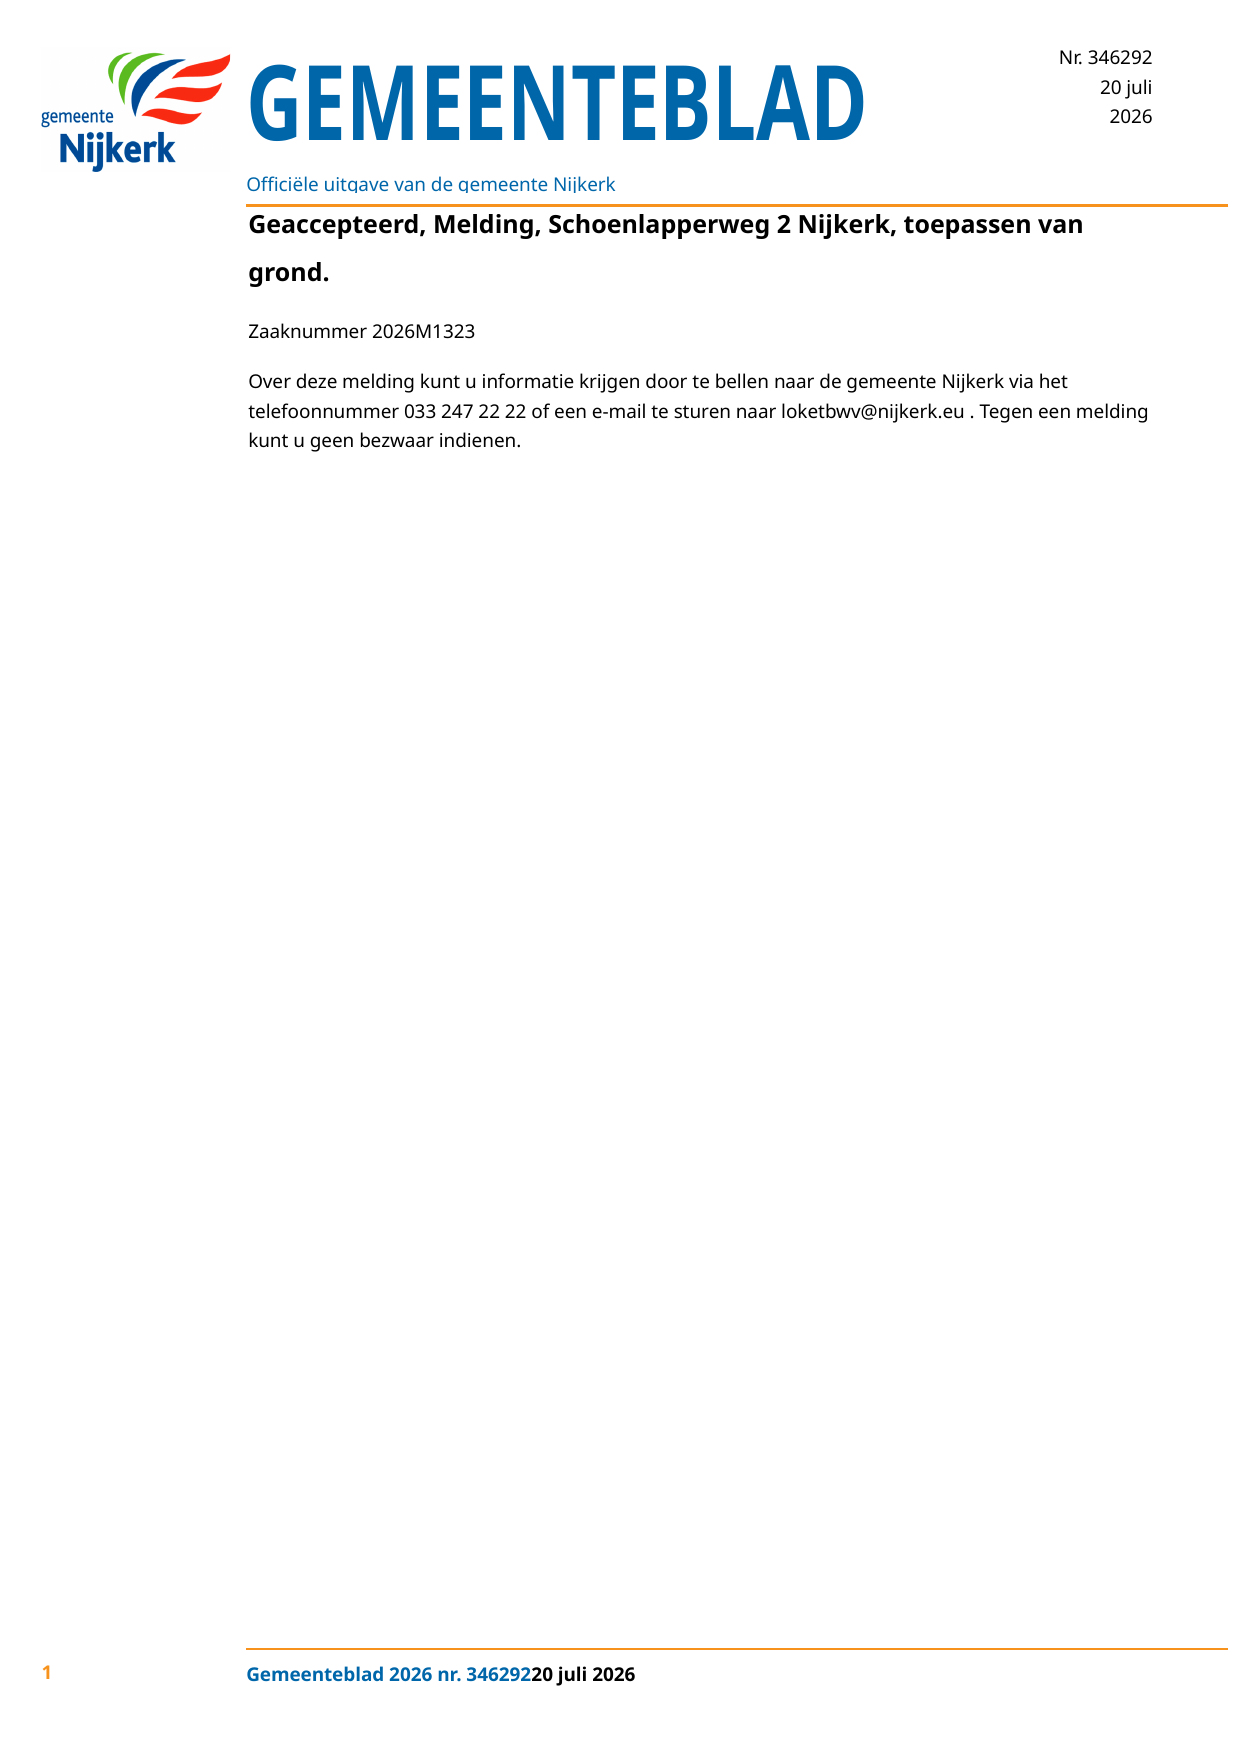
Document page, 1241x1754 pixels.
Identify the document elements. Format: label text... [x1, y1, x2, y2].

picture [41, 47, 231, 172]
text Zaaknummer 2026M1323 [248, 318, 1152, 344]
text Over deze melding kunt u informatie krijgen door te bellen naar de gemeente Nijkerk via het telefoonnummer 033 247 22 22 of een e-mail te sturen naar loketbwv@nijkerk.eu . Tegen een melding kunt u geen bezwaar indienen. [248, 368, 1152, 453]
text Geaccepteerd, Melding, Schoenlapperweg 2 Nijkerk, toepassen van grond. [248, 207, 1152, 288]
